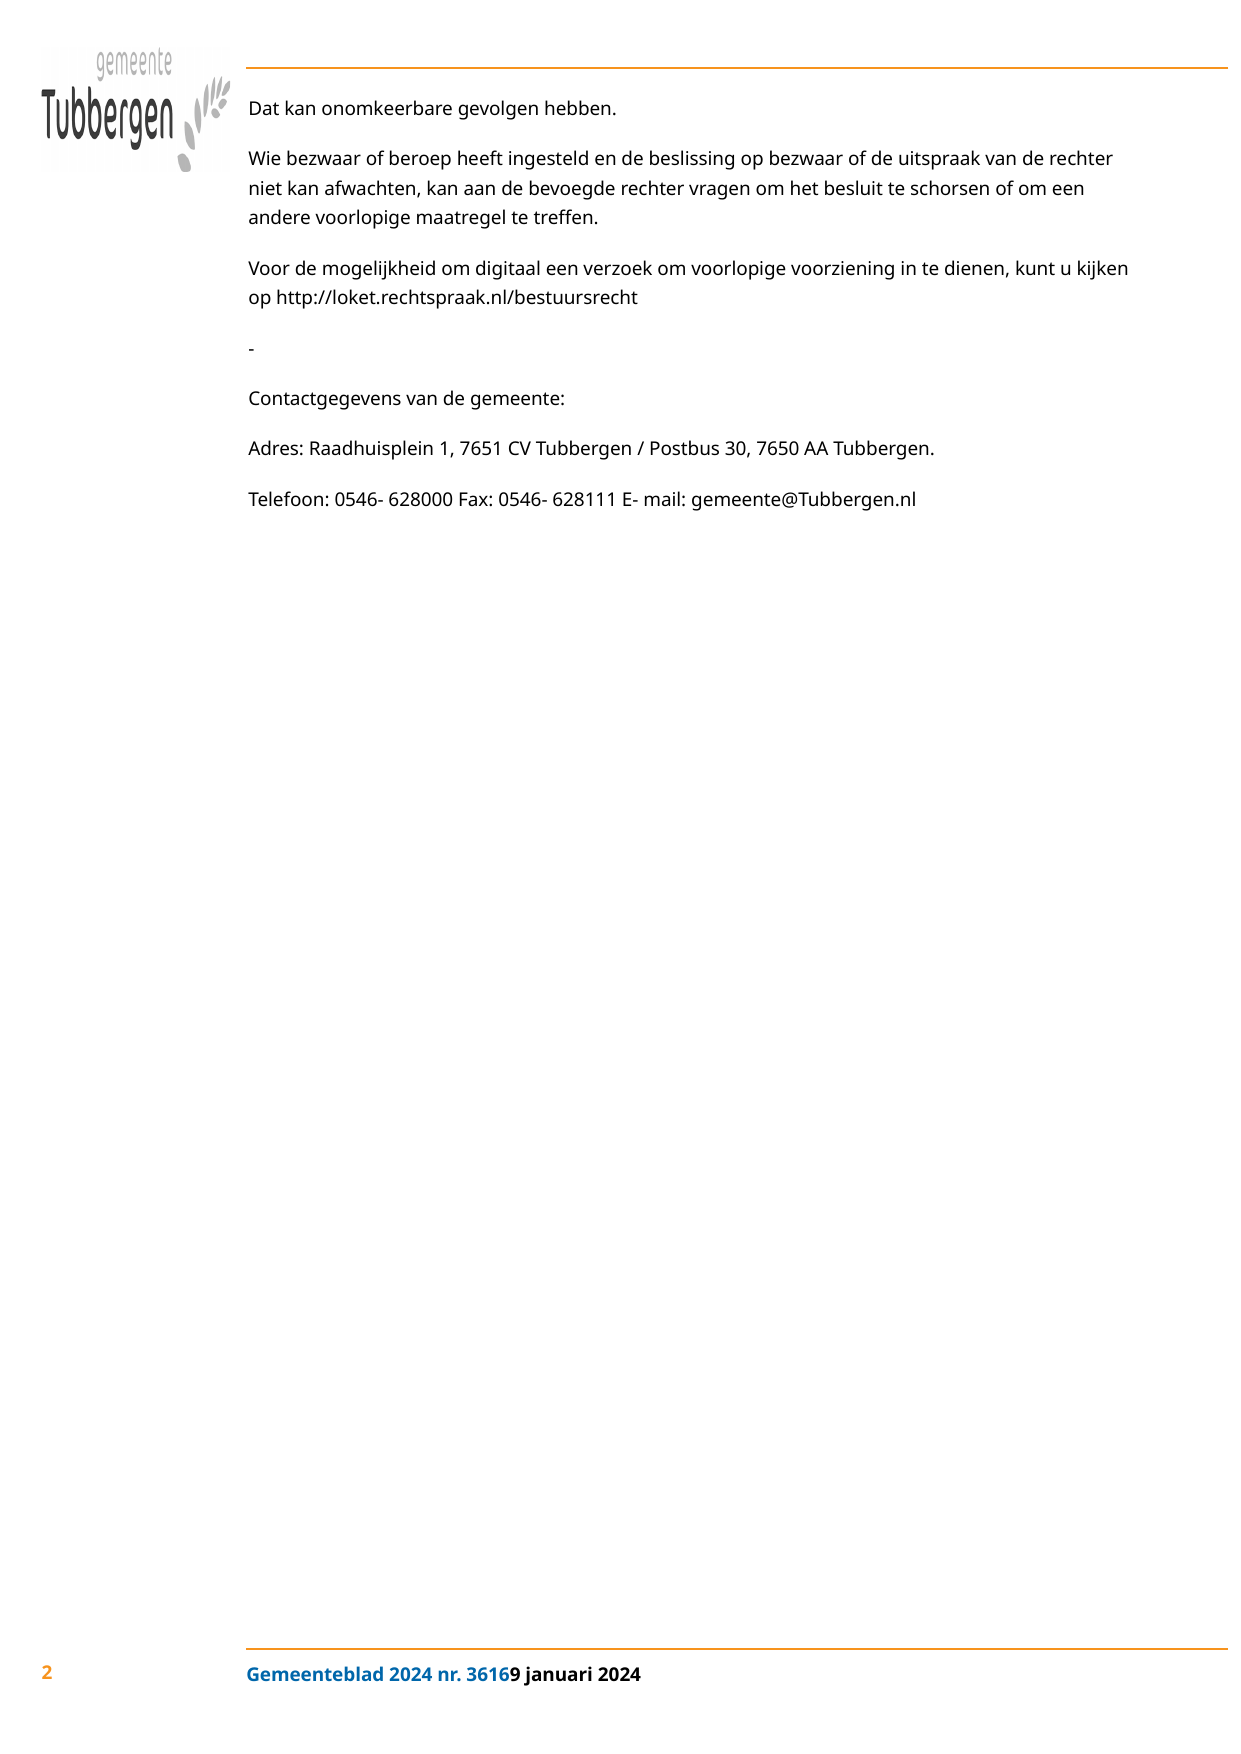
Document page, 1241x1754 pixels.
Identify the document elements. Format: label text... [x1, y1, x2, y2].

text Dat kan onomkeerbare gevolgen hebben. [248, 95, 1152, 121]
text Voor de mogelijkheid om digitaal een verzoek om voorlopige voorziening in te dienen, kunt u kijken op http://loket.rechtspraak.nl/bestuursrecht [248, 255, 1152, 310]
text - [248, 335, 1152, 361]
picture [41, 47, 231, 172]
text Contactgegevens van de gemeente: [248, 385, 1152, 411]
text Wie bezwaar of beroep heeft ingesteld en de beslissing op bezwaar of de uitspraak van de rechter niet kan afwachten, kan aan de bevoegde rechter vragen om het besluit te schorsen of om een andere voorlopige maatregel te treffen. [248, 145, 1152, 230]
text Telefoon: 0546- 628000 Fax: 0546- 628111 E- mail: gemeente@Tubbergen.nl [248, 486, 1152, 512]
text Adres: Raadhuisplein 1, 7651 CV Tubbergen / Postbus 30, 7650 AA Tubbergen. [248, 436, 1152, 461]
